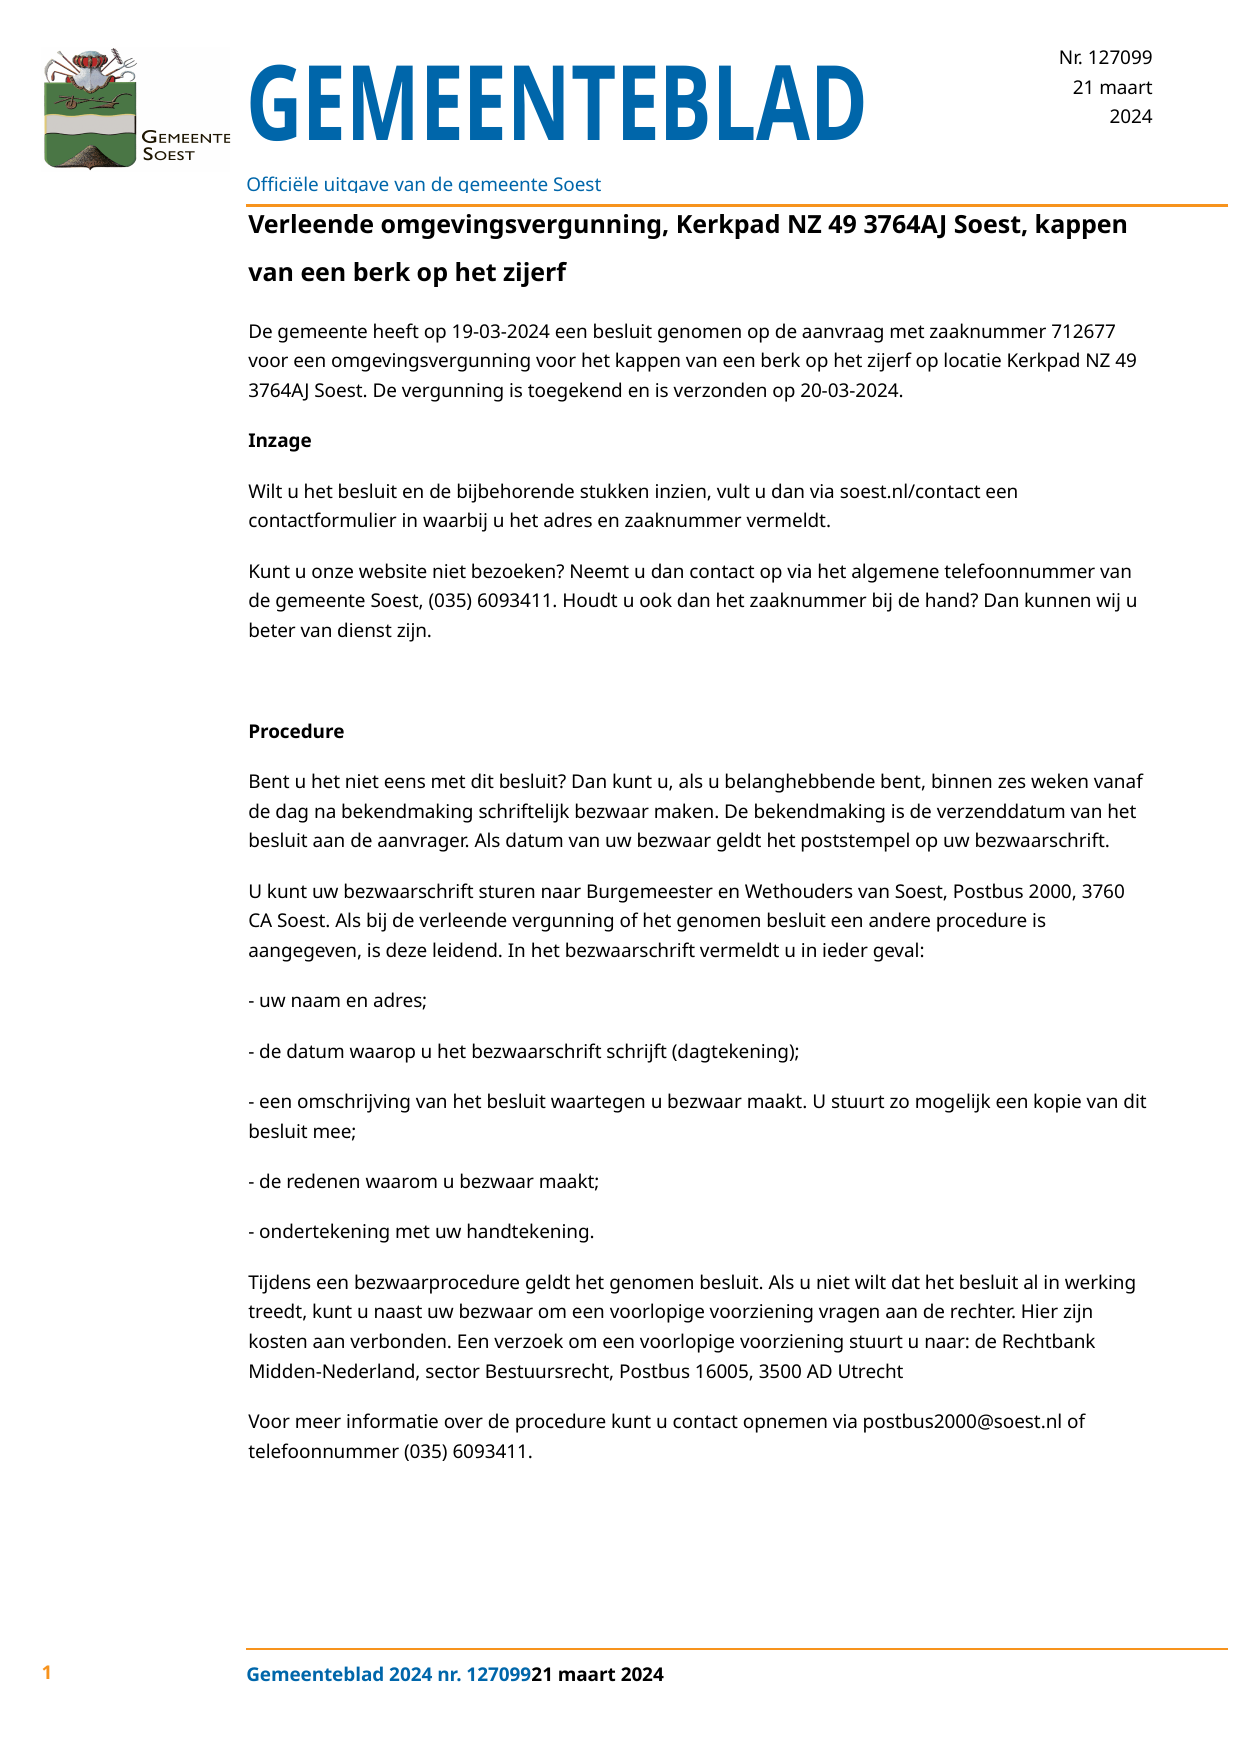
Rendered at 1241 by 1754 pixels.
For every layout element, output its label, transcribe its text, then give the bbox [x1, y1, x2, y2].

text U kunt uw bezwaarschrift sturen naar Burgemeester en Wethouders van Soest, Postbus 2000, 3760 CA Soest. Als bij de verleende vergunning of het genomen besluit een andere procedure is aangegeven, is deze leidend. In het bezwaarschrift vermeldt u in ieder geval: [248, 878, 1152, 963]
text Inzage [248, 427, 1152, 453]
text Tijdens een bezwaarprocedure geldt het genomen besluit. Als u niet wilt dat het besluit al in werking treedt, kunt u naast uw bezwaar om een voorlopige voorziening vragen aan de rechter. Hier zijn kosten aan verbonden. Een verzoek om een voorlopige voorziening stuurt u naar: de Rechtbank Midden-Nederland, sector Bestuursrecht, Postbus 16005, 3500 AD Utrecht [248, 1269, 1152, 1384]
text - een omschrijving van het besluit waartegen u bezwaar maakt. U stuurt zo mogelijk een kopie van dit besluit mee; [248, 1088, 1152, 1144]
text - de redenen waarom u bezwaar maakt; [248, 1168, 1152, 1194]
text Wilt u het besluit en de bijbehorende stukken inzien, vult u dan via soest.nl/contact een contactformulier in waarbij u het adres en zaaknummer vermeldt. [248, 478, 1152, 533]
text Bent u het niet eens met dit besluit? Dan kunt u, als u belanghebbende bent, binnen zes weken vanaf de dag na bekendmaking schriftelijk bezwaar maken. De bekendmaking is de verzenddatum van het besluit aan de aanvrager. Als datum van uw bezwaar geldt het poststempel op uw bezwaarschrift. [248, 768, 1152, 853]
picture [41, 47, 231, 172]
text Voor meer informatie over de procedure kunt u contact opnemen via postbus2000@soest.nl of telefoonnummer (035) 6093411. [248, 1408, 1152, 1464]
text - ondertekening met uw handtekening. [248, 1219, 1152, 1244]
text Kunt u onze website niet bezoeken? Neemt u dan contact op via het algemene telefoonnummer van de gemeente Soest, (035) 6093411. Houdt u ook dan het zaaknummer bij de hand? Dan kunnen wij u beter van dienst zijn. [248, 558, 1152, 643]
text Procedure [248, 718, 1152, 744]
text - uw naam en adres; [248, 987, 1152, 1013]
text De gemeente heeft op 19-03-2024 een besluit genomen op de aanvraag met zaaknummer 712677 voor een omgevingsvergunning voor het kappen van een berk op het zijerf op locatie Kerkpad NZ 49 3764AJ Soest. De vergunning is toegekend en is verzonden op 20-03-2024. [248, 318, 1152, 403]
text Verleende omgevingsvergunning, Kerkpad NZ 49 3764AJ Soest, kappen van een berk op het zijerf [248, 207, 1152, 288]
text - de datum waarop u het bezwaarschrift schrijft (dagtekening); [248, 1038, 1152, 1064]
